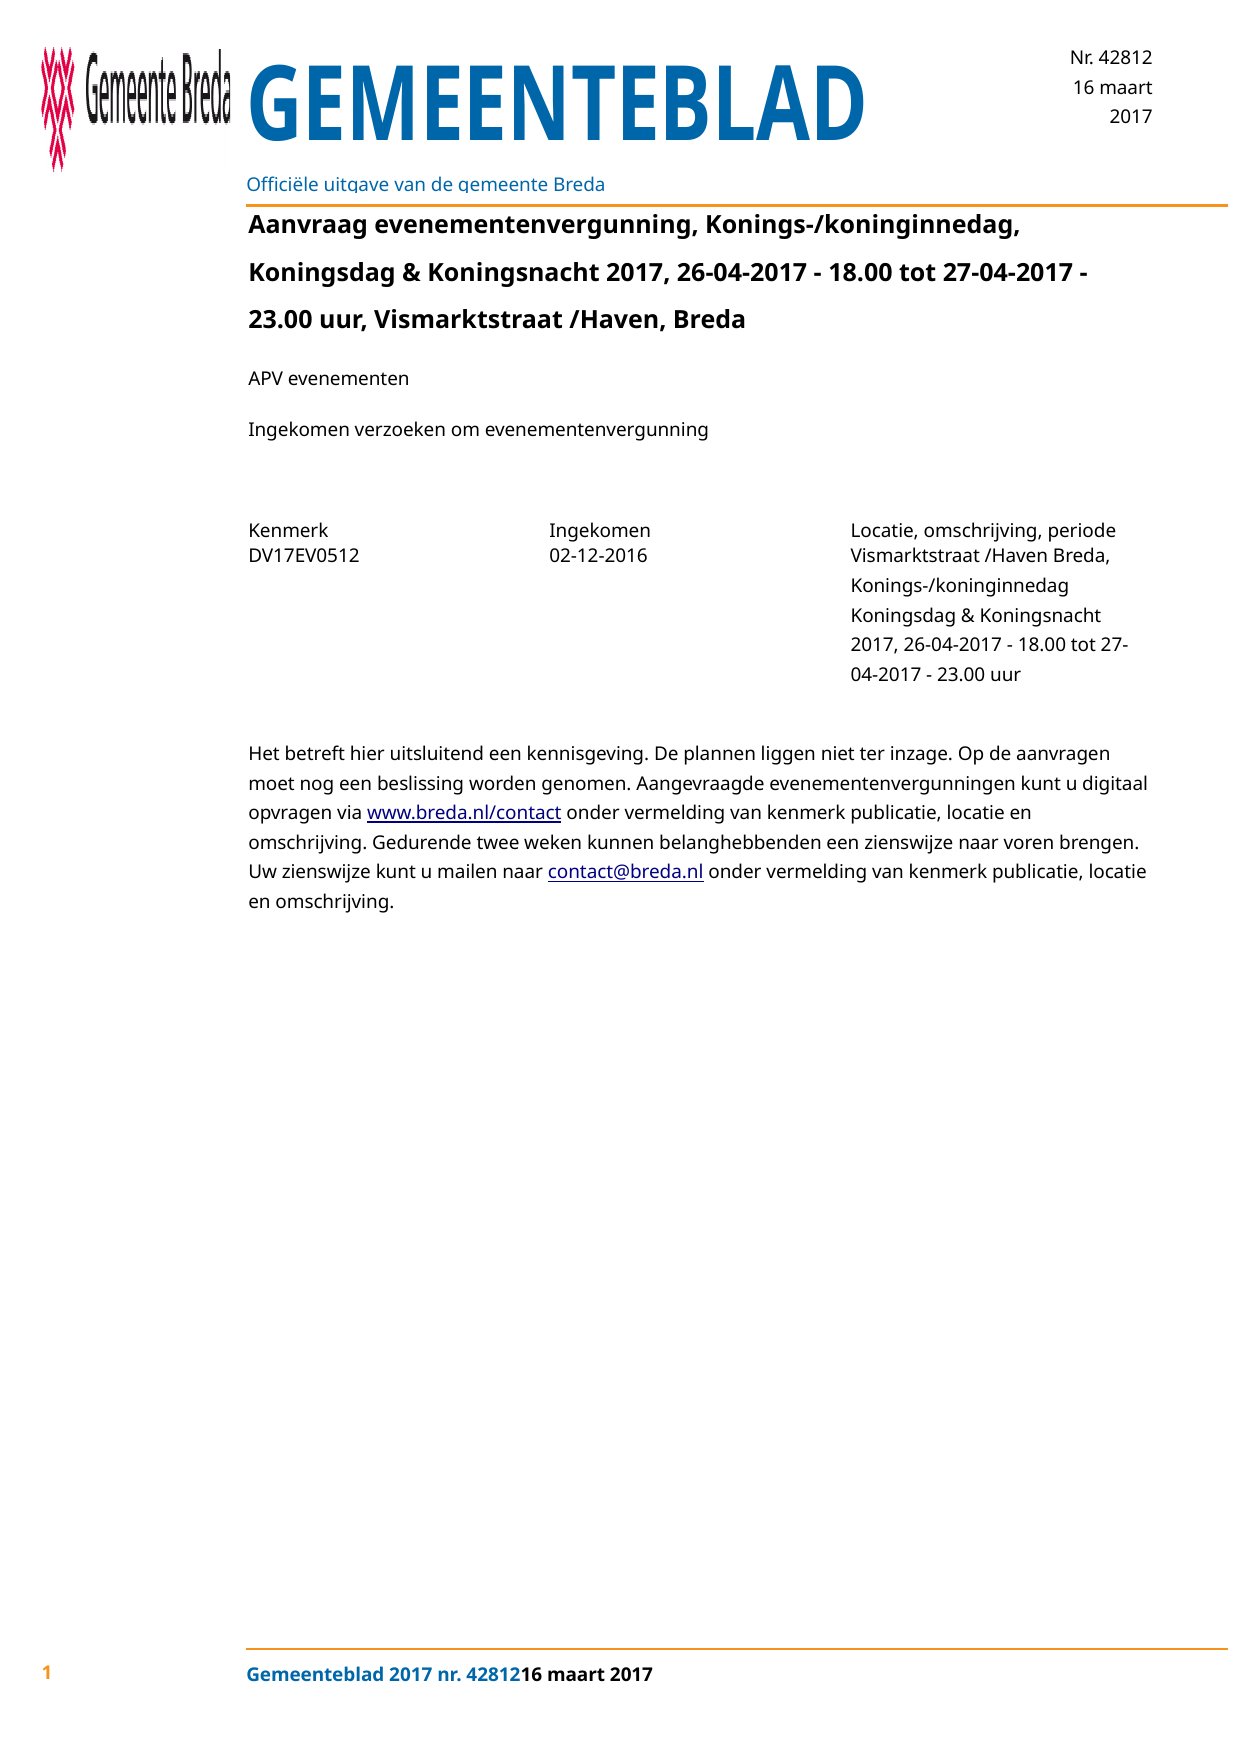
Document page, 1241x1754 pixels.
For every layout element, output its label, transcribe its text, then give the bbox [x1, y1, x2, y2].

table_header Kenmerk [248, 517, 549, 543]
text Het betreft hier uitsluitend een kennisgeving. De plannen liggen niet ter inzage. Op de aanvragen moet nog een beslissing worden genomen. Aangevraagde evenementenvergunningen kunt u digitaal opvragen via www.breda.nl/contact onder vermelding van kenmerk publicatie, locatie en omschrijving. Gedurende twee weken kunnen belanghebbenden een zienswijze naar voren brengen. Uw zienswijze kunt u mailen naar contact@breda.nl onder vermelding van kenmerk publicatie, locatie en omschrijving. [248, 740, 1152, 914]
table_cell DV17EV0512 [248, 543, 549, 687]
text APV evenementen [248, 366, 1152, 391]
text Ingekomen verzoeken om evenementenvergunning [248, 416, 1152, 442]
text Aanvraag evenementenvergunning, Konings-/koninginnedag, Koningsdag & Koningsnacht 2017, 26-04-2017 - 18.00 tot 27-04-2017 - 23.00 uur, Vismarktstraat /Haven, Breda [248, 207, 1152, 336]
table_header Ingekomen [549, 517, 850, 543]
table_cell 02-12-2016 [549, 543, 850, 687]
table_cell Vismarktstraat /Haven Breda, Konings-/koninginnedag Koningsdag & Koningsnacht 2017, 26-04-2017 - 18.00 tot 27-04-2017 - 23.00 uur [850, 543, 1152, 687]
table_header Locatie, omschrijving, periode [850, 517, 1152, 543]
picture [41, 47, 231, 172]
